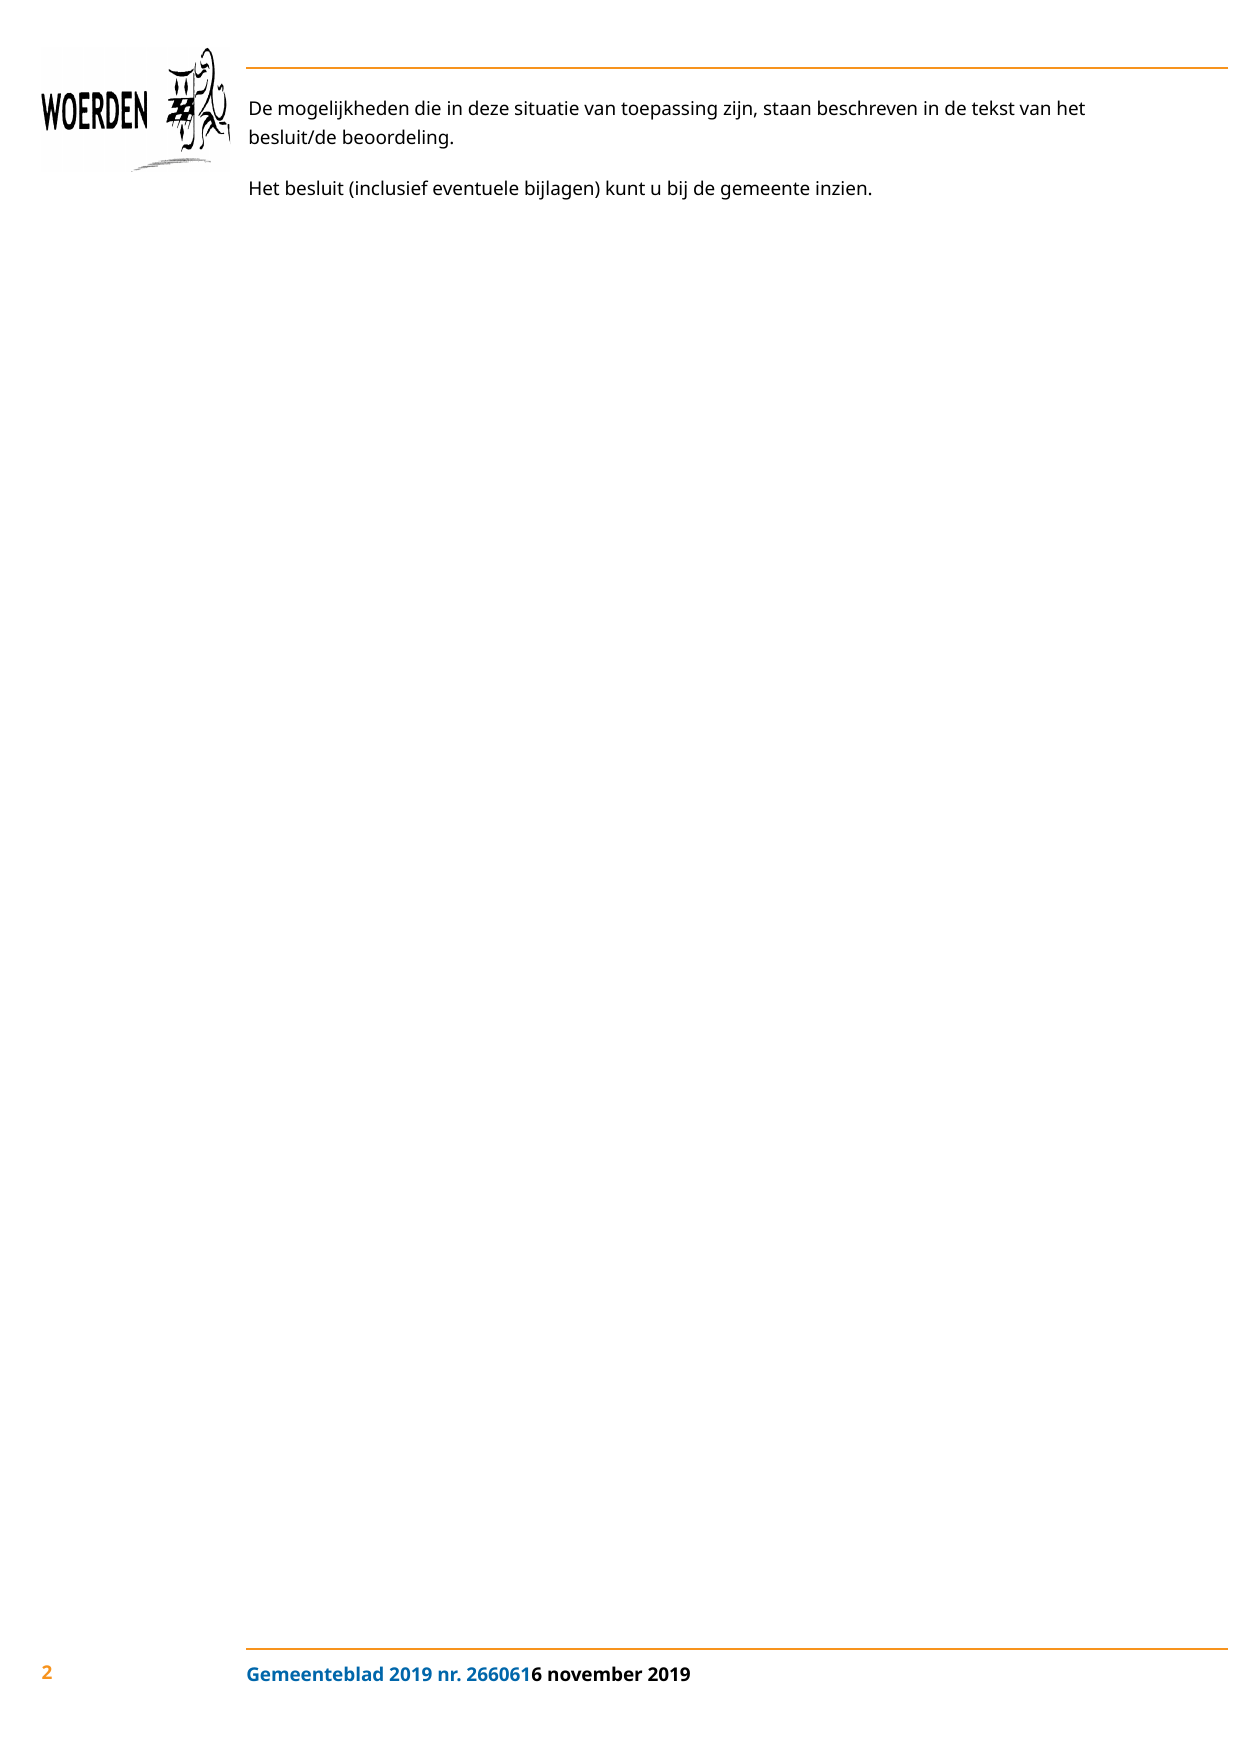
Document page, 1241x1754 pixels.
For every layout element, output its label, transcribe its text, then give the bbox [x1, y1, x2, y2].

text De mogelijkheden die in deze situatie van toepassing zijn, staan beschreven in de tekst van het besluit/de beoordeling. [248, 95, 1152, 150]
picture [41, 47, 231, 172]
text Het besluit (inclusief eventuele bijlagen) kunt u bij de gemeente inzien. [248, 175, 1152, 201]
